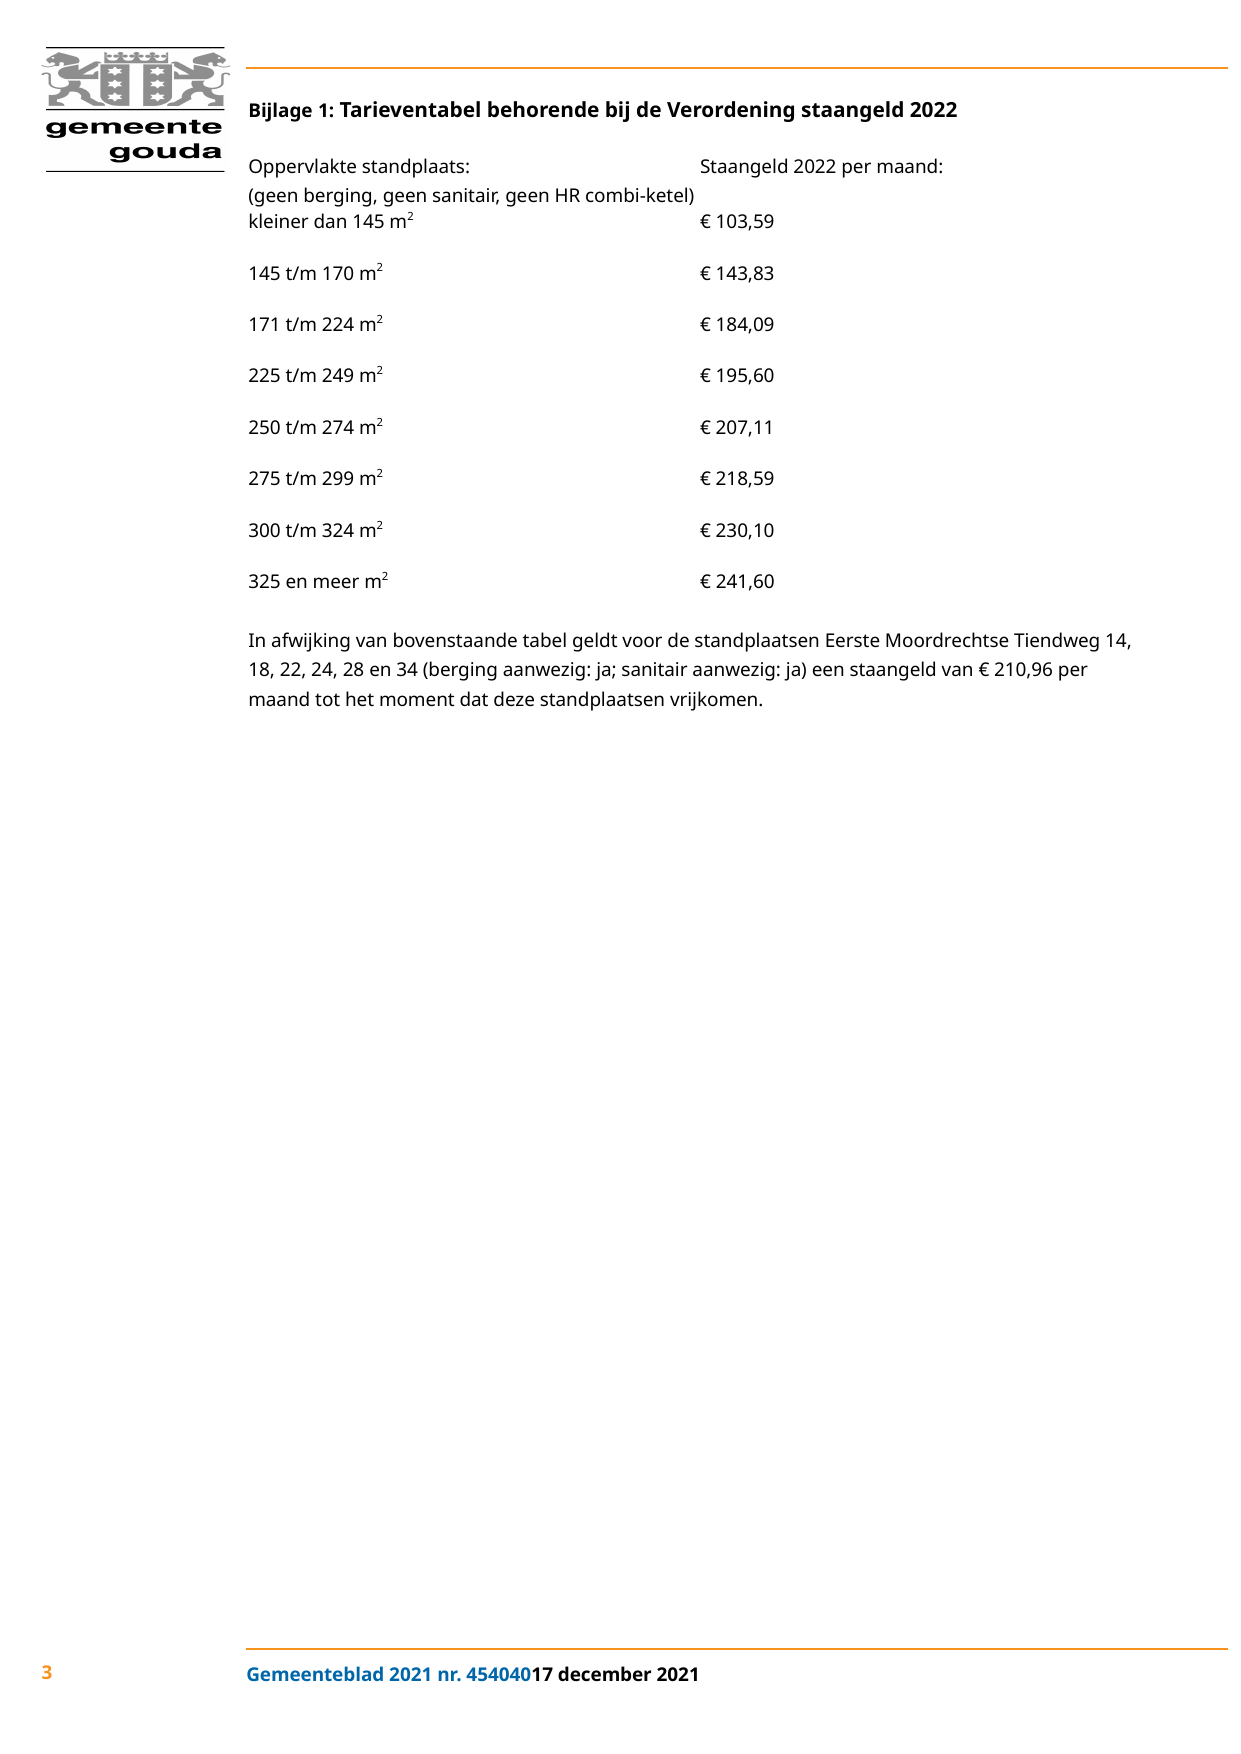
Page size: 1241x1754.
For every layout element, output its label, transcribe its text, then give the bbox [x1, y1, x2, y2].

table_cell [700, 389, 1152, 414]
table_cell € 207,11 [700, 414, 1152, 440]
table_cell 325 en meer m2 [248, 569, 700, 594]
table_cell [700, 286, 1152, 311]
table_cell [248, 543, 700, 568]
table_header Oppervlakte standplaats: (geen berging, geen sanitair, geen HR combi-ketel) [248, 153, 700, 208]
table_cell 250 t/m 274 m2 [248, 414, 700, 440]
picture [41, 47, 231, 172]
table_cell 145 t/m 170 m2 [248, 260, 700, 286]
table_cell 171 t/m 224 m2 [248, 311, 700, 337]
table_cell € 218,59 [700, 466, 1152, 491]
text In afwijking van bovenstaande tabel geldt voor de standplaatsen Eerste Moordrechtse Tiendweg 14, 18, 22, 24, 28 en 34 (berging aanwezig: ja; sanitair aanwezig: ja) een staangeld van € 210,96 per maand tot het moment dat deze standplaatsen vrijkomen. [248, 627, 1152, 712]
table_cell 225 t/m 249 m2 [248, 363, 700, 388]
table_cell [700, 491, 1152, 517]
table_cell [248, 286, 700, 311]
table_cell [248, 234, 700, 260]
table_cell [248, 337, 700, 363]
table_cell [700, 543, 1152, 568]
table_cell 300 t/m 324 m2 [248, 517, 700, 543]
table_cell 275 t/m 299 m2 [248, 466, 700, 491]
table_cell [700, 440, 1152, 466]
table_header Staangeld 2022 per maand: [700, 153, 1152, 208]
table_cell [700, 234, 1152, 260]
table_cell € 103,59 [700, 208, 1152, 234]
table_cell € 230,10 [700, 517, 1152, 543]
table_cell € 184,09 [700, 311, 1152, 337]
table_cell kleiner dan 145 m2 [248, 208, 700, 234]
table_cell [700, 337, 1152, 363]
table_cell € 241,60 [700, 569, 1152, 594]
text Bijlage 1: Tarieventabel behorende bij de Verordening staangeld 2022 [248, 95, 1152, 123]
table_cell € 143,83 [700, 260, 1152, 286]
table_cell [248, 389, 700, 414]
table_cell [248, 491, 700, 517]
table_cell [248, 440, 700, 466]
table_cell € 195,60 [700, 363, 1152, 388]
